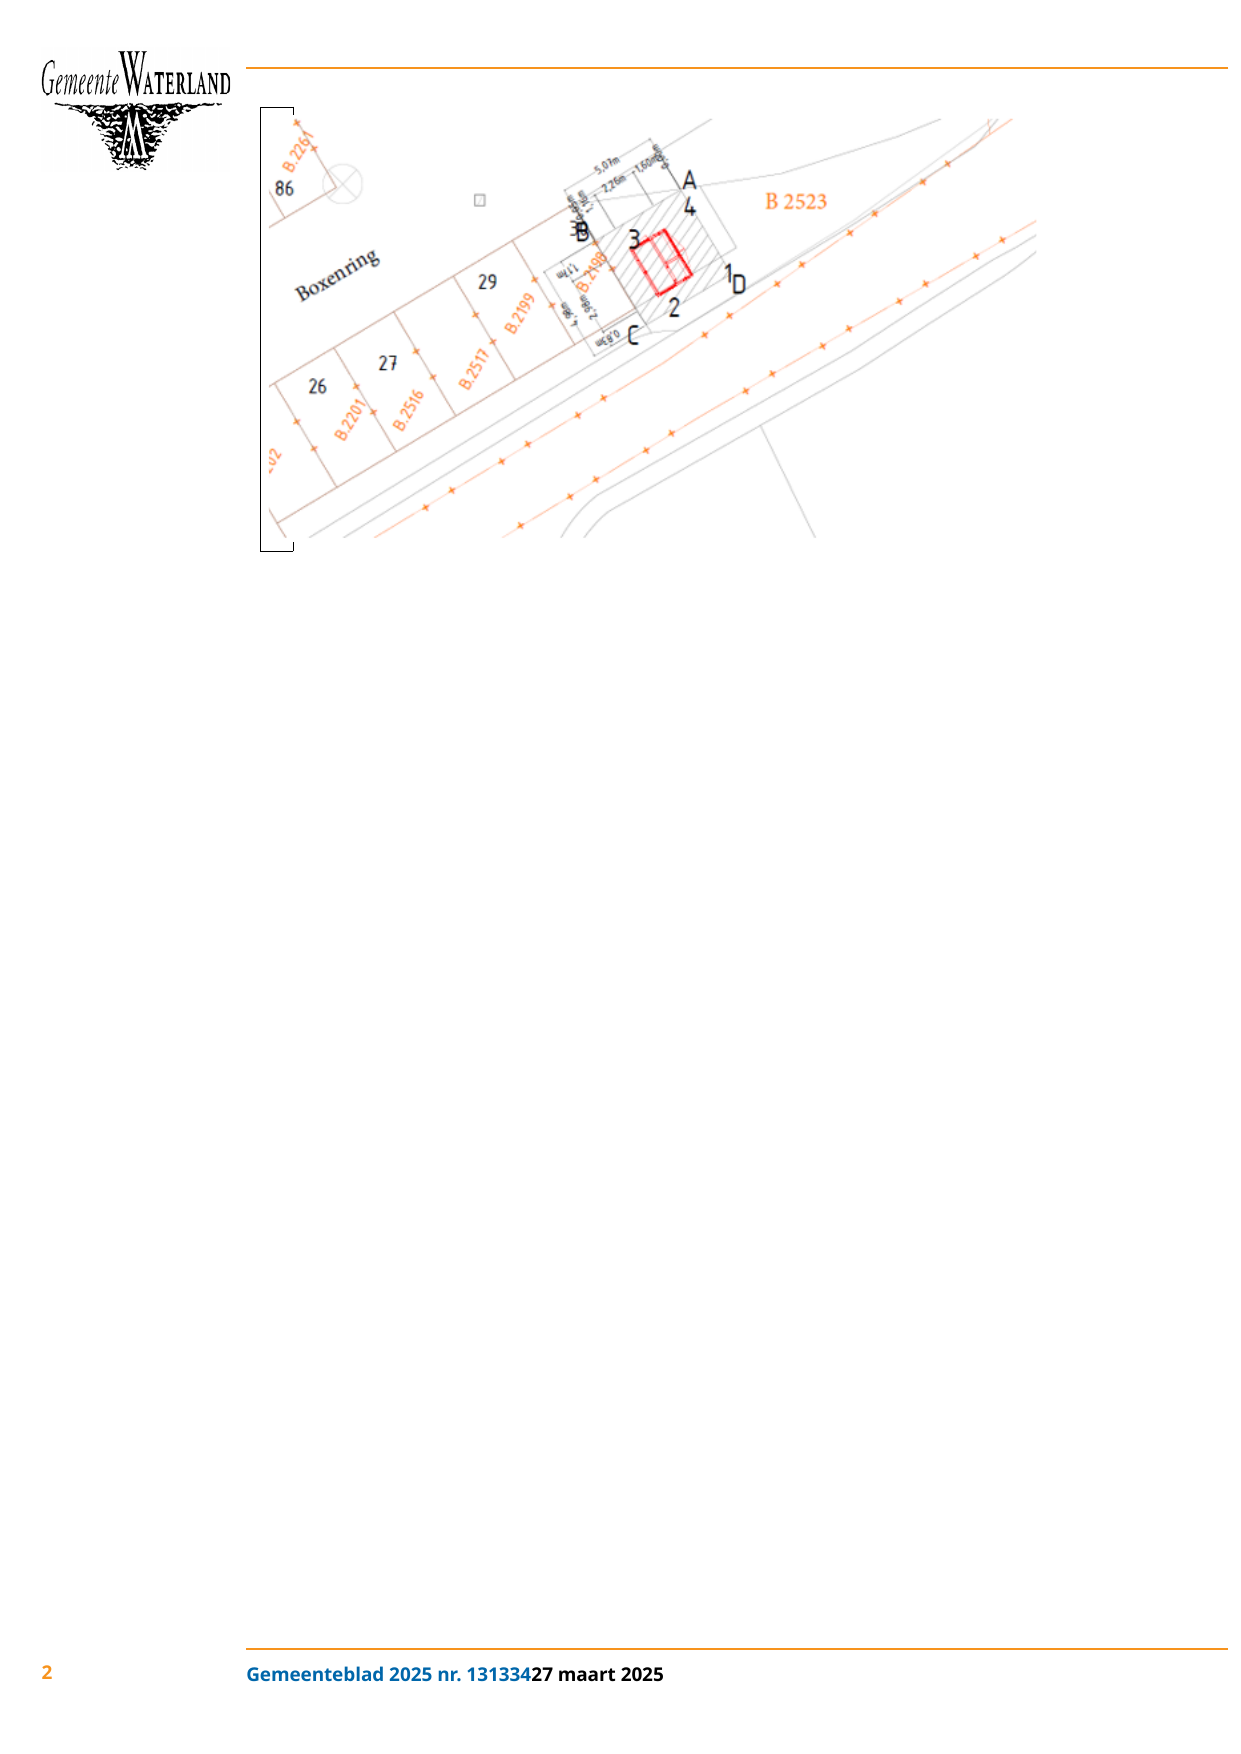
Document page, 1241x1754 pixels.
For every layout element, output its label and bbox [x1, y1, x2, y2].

picture [41, 47, 231, 172]
picture [268, 115, 1037, 542]
